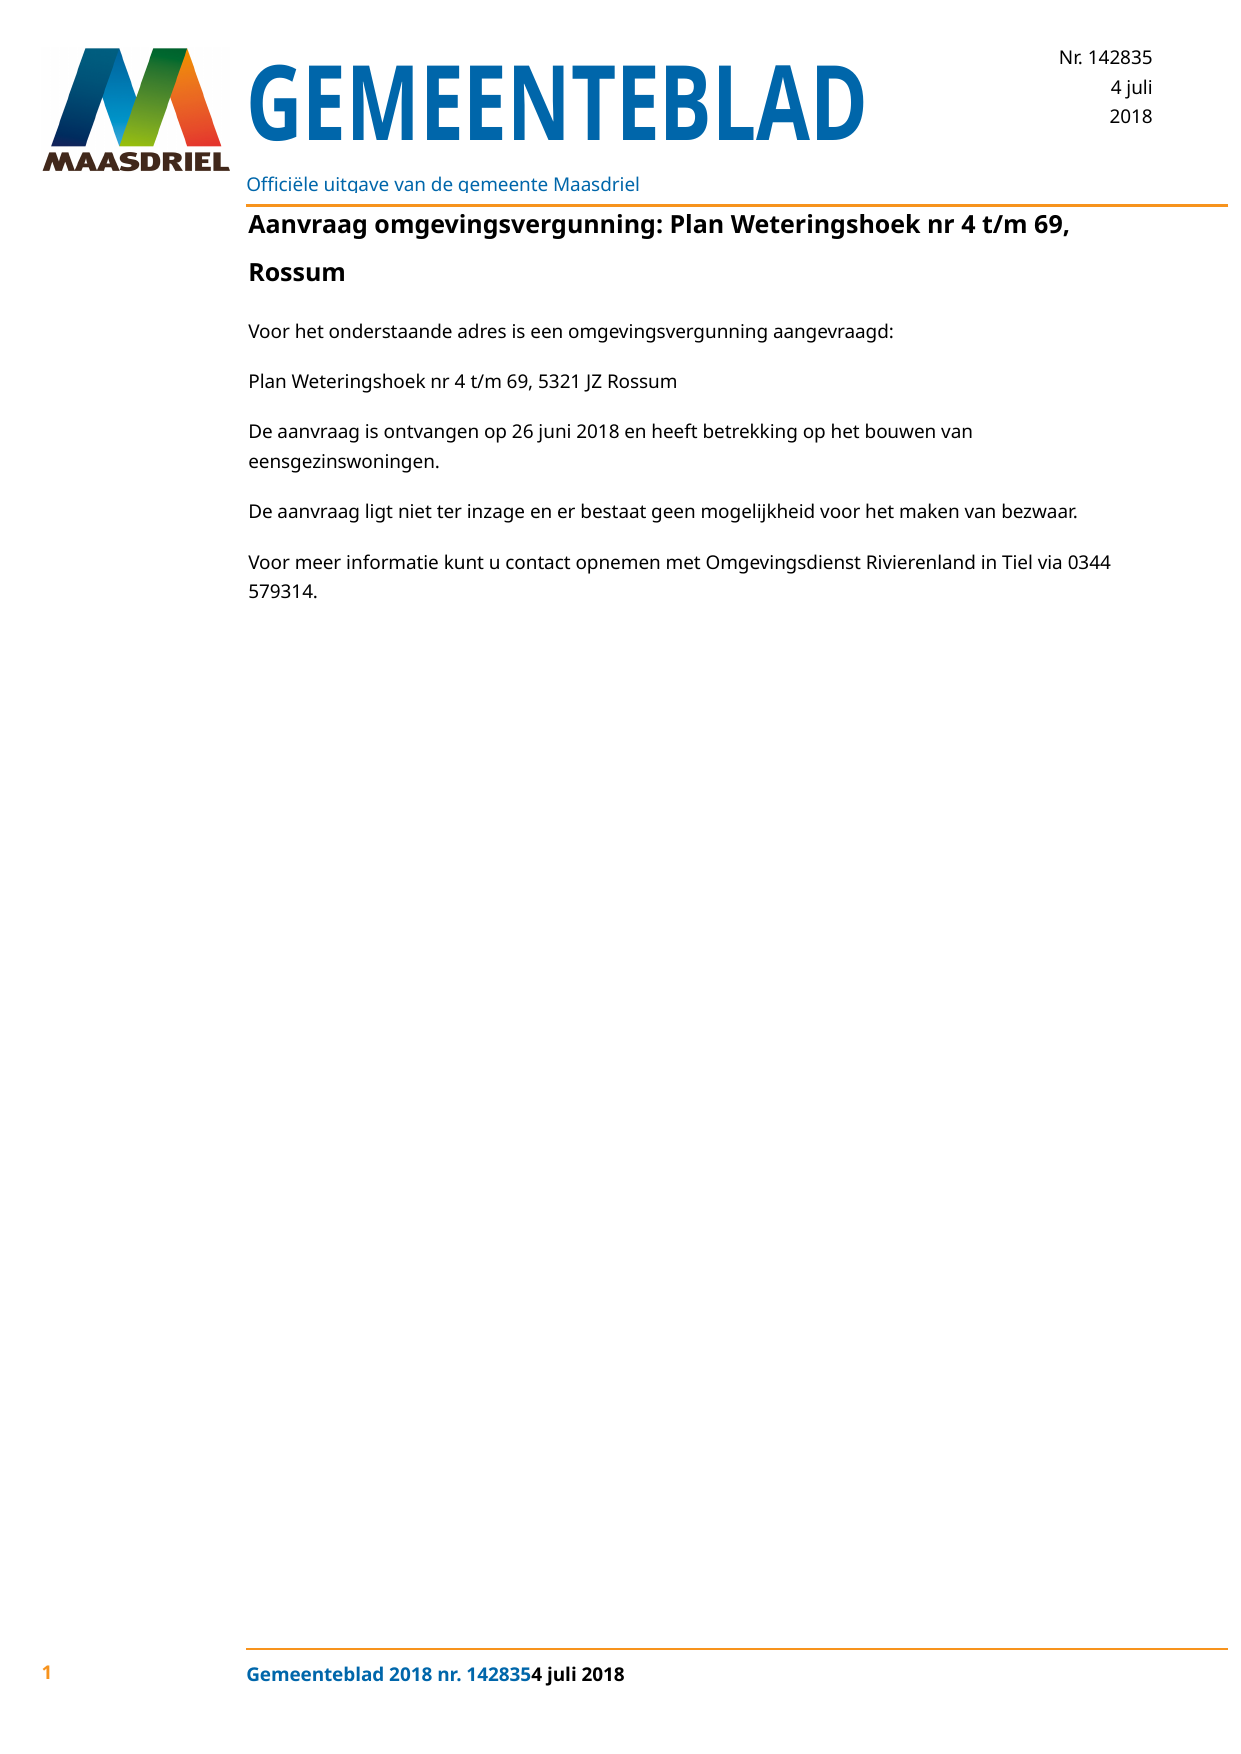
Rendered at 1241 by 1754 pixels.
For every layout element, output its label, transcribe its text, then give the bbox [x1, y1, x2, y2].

picture [41, 47, 231, 172]
text Voor het onderstaande adres is een omgevingsvergunning aangevraagd: [248, 318, 1152, 344]
text Plan Weteringshoek nr 4 t/m 69, 5321 JZ Rossum [248, 368, 1152, 394]
text Aanvraag omgevingsvergunning: Plan Weteringshoek nr 4 t/m 69, Rossum [248, 207, 1152, 288]
text Voor meer informatie kunt u contact opnemen met Omgevingsdienst Rivierenland in Tiel via 0344 579314. [248, 549, 1152, 604]
text De aanvraag ligt niet ter inzage en er bestaat geen mogelijkheid voor het maken van bezwaar. [248, 499, 1152, 524]
text De aanvraag is ontvangen op 26 juni 2018 en heeft betrekking op het bouwen van eensgezinswoningen. [248, 419, 1152, 474]
